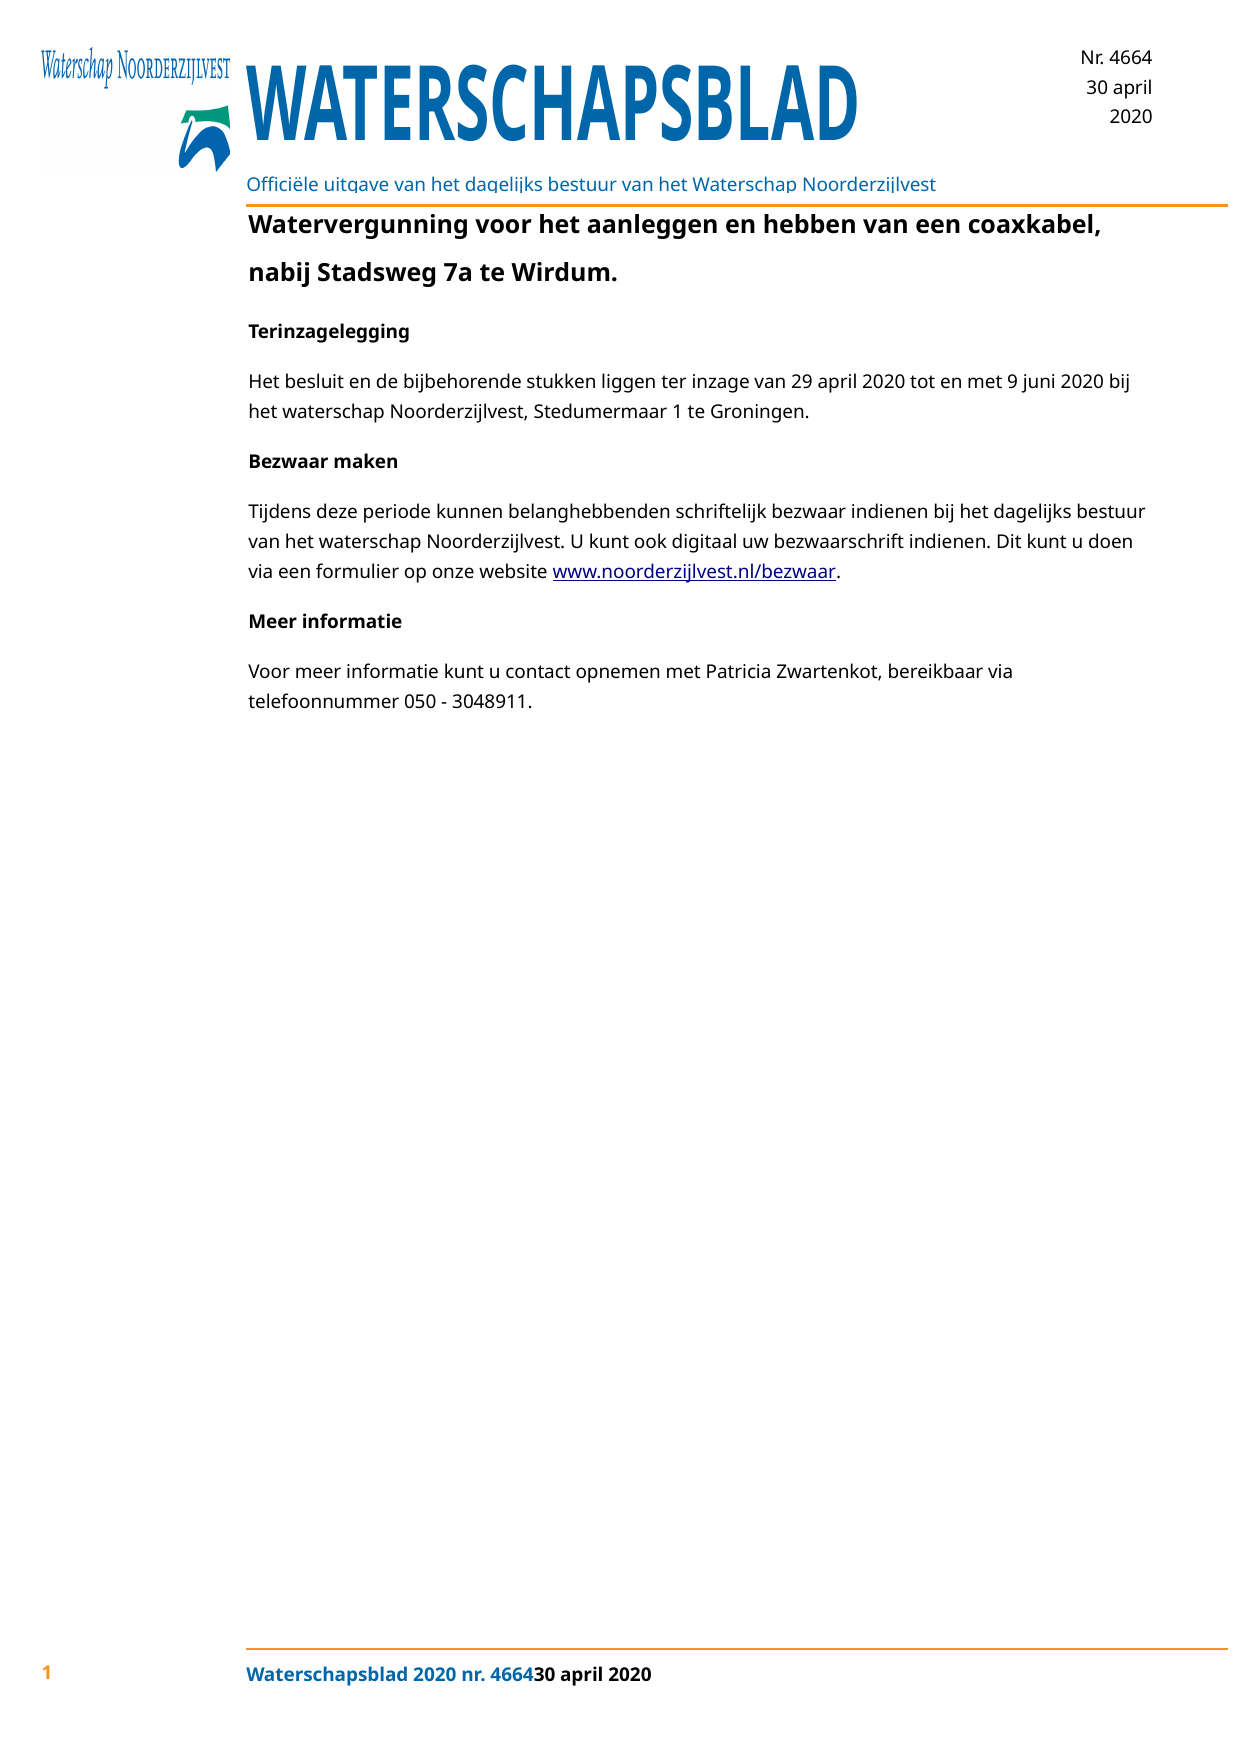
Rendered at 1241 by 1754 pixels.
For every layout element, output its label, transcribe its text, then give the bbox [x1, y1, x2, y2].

text Terinzagelegging [248, 318, 1152, 344]
text Meer informatie [248, 608, 1152, 634]
picture [41, 47, 231, 172]
text Het besluit en de bijbehorende stukken liggen ter inzage van 29 april 2020 tot en met 9 juni 2020 bij het waterschap Noorderzijlvest, Stedumermaar 1 te Groningen. [248, 368, 1152, 424]
text Bezwaar maken [248, 448, 1152, 474]
text Tijdens deze periode kunnen belanghebbenden schriftelijk bezwaar indienen bij het dagelijks bestuur van het waterschap Noorderzijlvest. U kunt ook digitaal uw bezwaarschrift indienen. Dit kunt u doen via een formulier op onze website www.noorderzijlvest.nl/bezwaar. [248, 499, 1152, 584]
text Voor meer informatie kunt u contact opnemen met Patricia Zwartenkot, bereikbaar via telefoonnummer 050 - 3048911. [248, 659, 1152, 714]
text Watervergunning voor het aanleggen en hebben van een coaxkabel, nabij Stadsweg 7a te Wirdum. [248, 207, 1152, 288]
